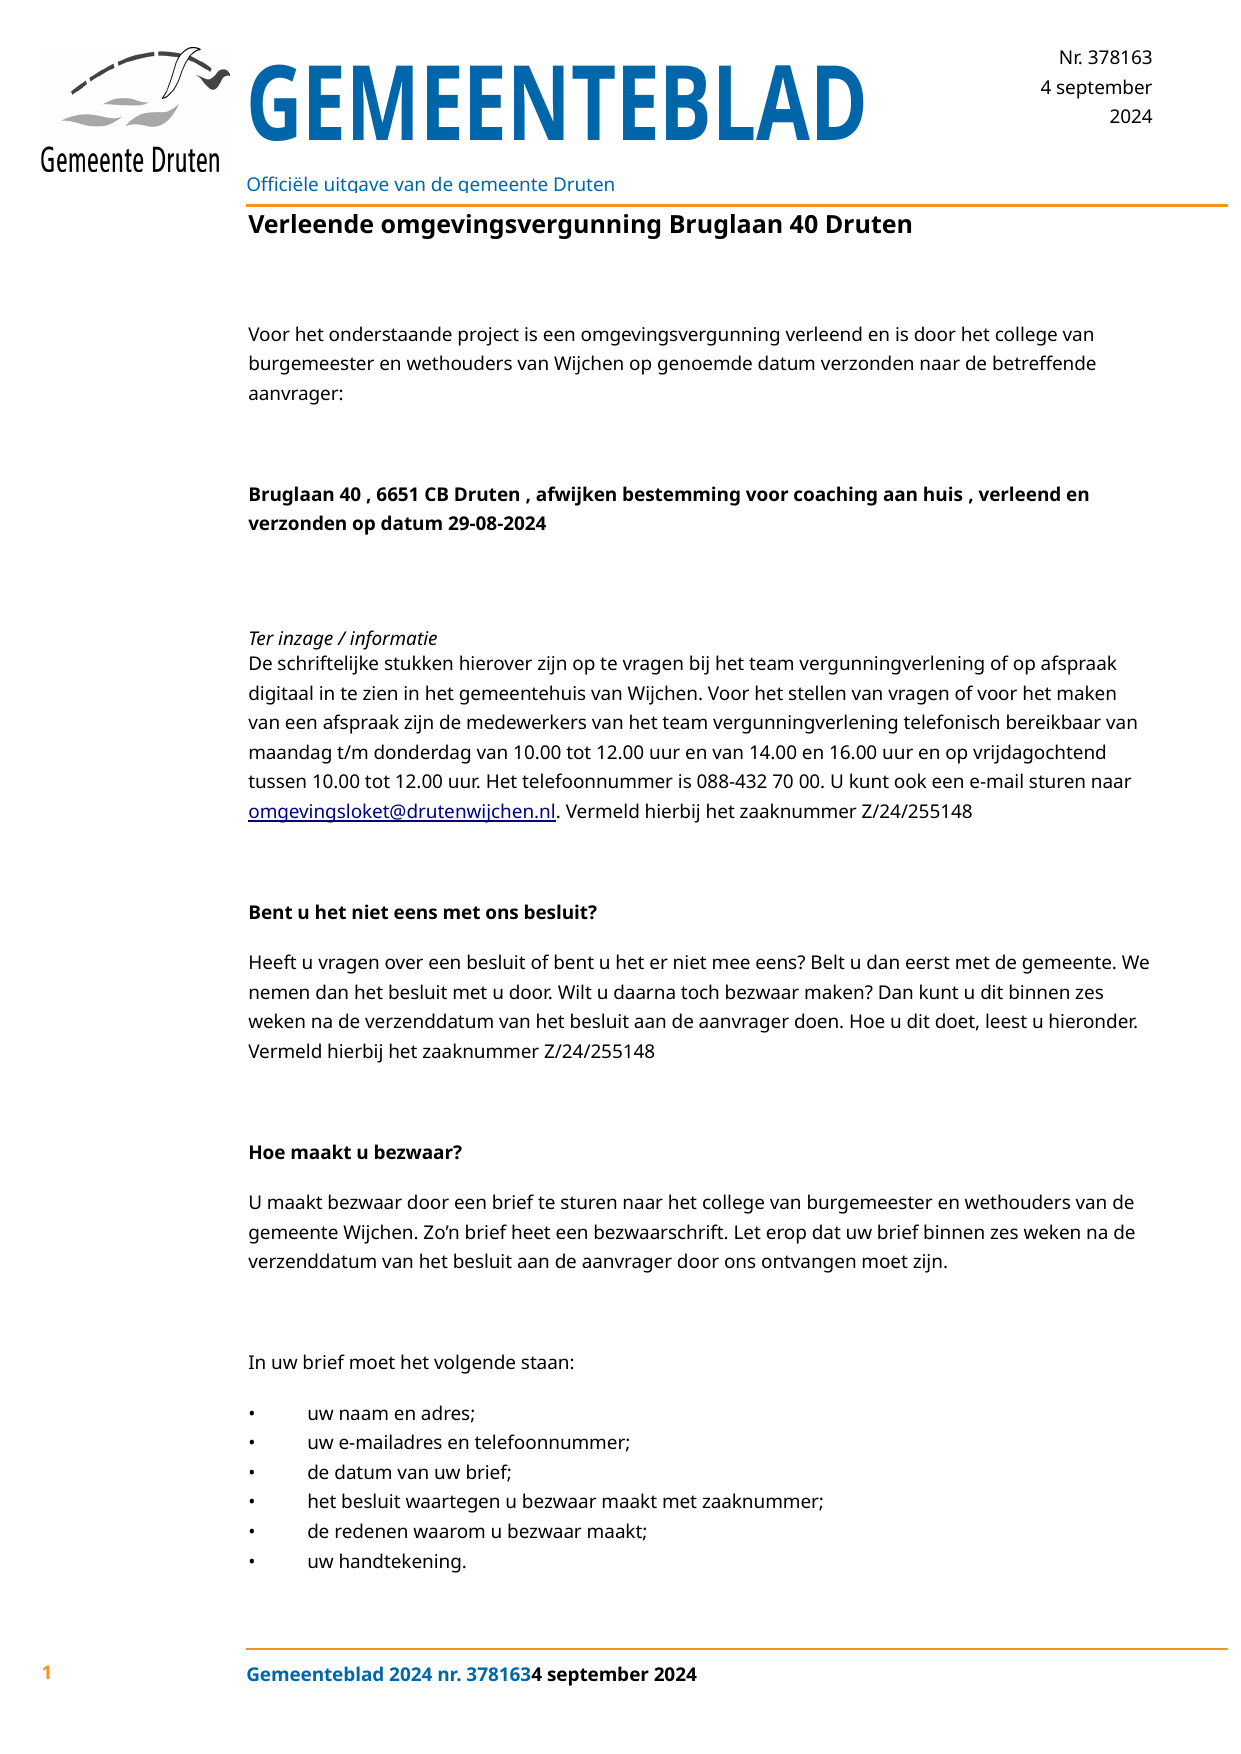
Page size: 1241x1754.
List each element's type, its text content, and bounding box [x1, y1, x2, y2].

text Bruglaan 40 , 6651 CB Druten , afwijken bestemming voor coaching aan huis , verleend en verzonden op datum 29-08-2024 [248, 481, 1152, 536]
picture [41, 47, 231, 172]
text Voor het onderstaande project is een omgevingsvergunning verleend en is door het college van burgemeester en wethouders van Wijchen op genoemde datum verzonden naar de betreffende aanvrager: [248, 321, 1152, 406]
list de redenen waarom u bezwaar maakt; [248, 1518, 1152, 1544]
list uw e-mailadres en telefoonnummer; [248, 1429, 1152, 1455]
list uw naam en adres; [248, 1400, 1152, 1426]
text Bent u het niet eens met ons besluit? [248, 899, 1152, 925]
text Hoe maakt u bezwaar? [248, 1139, 1152, 1165]
list het besluit waartegen u bezwaar maakt met zaaknummer; [248, 1489, 1152, 1514]
list uw handtekening. [248, 1548, 1152, 1574]
text In uw brief moet het volgende staan: [248, 1349, 1152, 1375]
text Heeft u vragen over een besluit of bent u het er niet mee eens? Belt u dan eerst met de gemeente. We nemen dan het besluit met u door. Wilt u daarna toch bezwaar maken? Dan kunt u dit binnen zes weken na de verzenddatum van het besluit aan de aanvrager doen. Hoe u dit doet, leest u hieronder. Vermeld hierbij het zaaknummer Z/24/255148 [248, 949, 1152, 1064]
text U maakt bezwaar door een brief te sturen naar het college van burgemeester en wethouders van de gemeente Wijchen. Zo’n brief heet een bezwaarschrift. Let erop dat uw brief binnen zes weken na de verzenddatum van het besluit aan de aanvrager door ons ontvangen moet zijn. [248, 1189, 1152, 1274]
list de datum van uw brief; [248, 1459, 1152, 1485]
text Verleende omgevingsvergunning Bruglaan 40 Druten [248, 207, 1152, 241]
text Ter inzage / informatie [248, 625, 1152, 650]
text De schriftelijke stukken hierover zijn op te vragen bij het team vergunningverlening of op afspraak digitaal in te zien in het gemeentehuis van Wijchen. Voor het stellen van vragen of voor het maken van een afspraak zijn de medewerkers van het team vergunningverlening telefonisch bereikbaar van maandag t/m donderdag van 10.00 tot 12.00 uur en van 14.00 en 16.00 uur en op vrijdagochtend tussen 10.00 tot 12.00 uur. Het telefoonnummer is 088-432 70 00. U kunt ook een e-mail sturen naar omgevingsloket@drutenwijchen.nl. Vermeld hierbij het zaaknummer Z/24/255148 [248, 650, 1152, 824]
